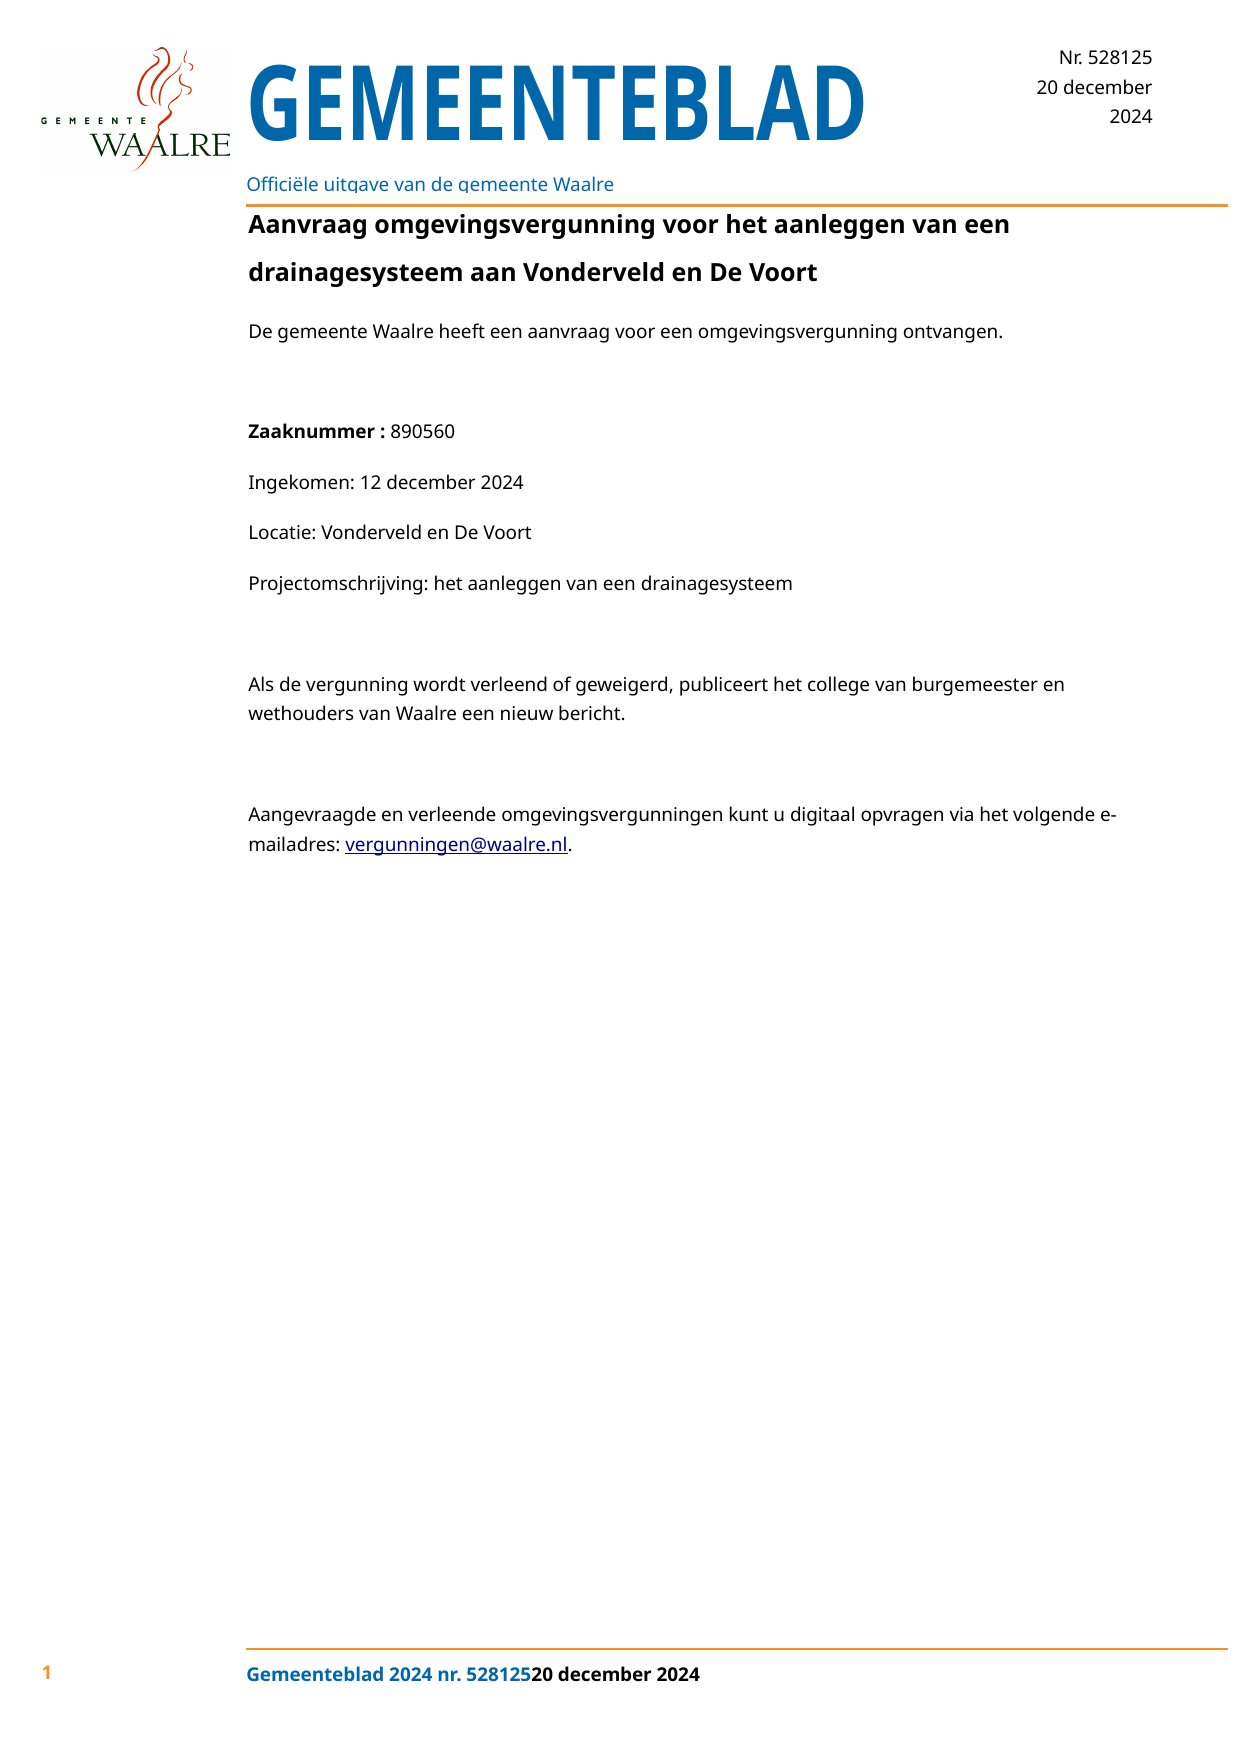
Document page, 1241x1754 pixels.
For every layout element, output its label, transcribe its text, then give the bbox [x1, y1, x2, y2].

picture [41, 47, 231, 172]
text Ingekomen: 12 december 2024 [248, 469, 1152, 495]
text Als de vergunning wordt verleend of geweigerd, publiceert het college van burgemeester en wethouders van Waalre een nieuw bericht. [248, 671, 1152, 726]
text Zaaknummer : 890560 [248, 419, 1152, 444]
text Aanvraag omgevingsvergunning voor het aanleggen van een drainagesysteem aan Vonderveld en De Voort [248, 207, 1152, 288]
text Locatie: Vonderveld en De Voort [248, 519, 1152, 545]
text Aangevraagde en verleende omgevingsvergunningen kunt u digitaal opvragen via het volgende e-mailadres: vergunningen@waalre.nl. [248, 801, 1152, 857]
text De gemeente Waalre heeft een aanvraag voor een omgevingsvergunning ontvangen. [248, 318, 1152, 344]
text Projectomschrijving: het aanleggen van een drainagesysteem [248, 570, 1152, 596]
